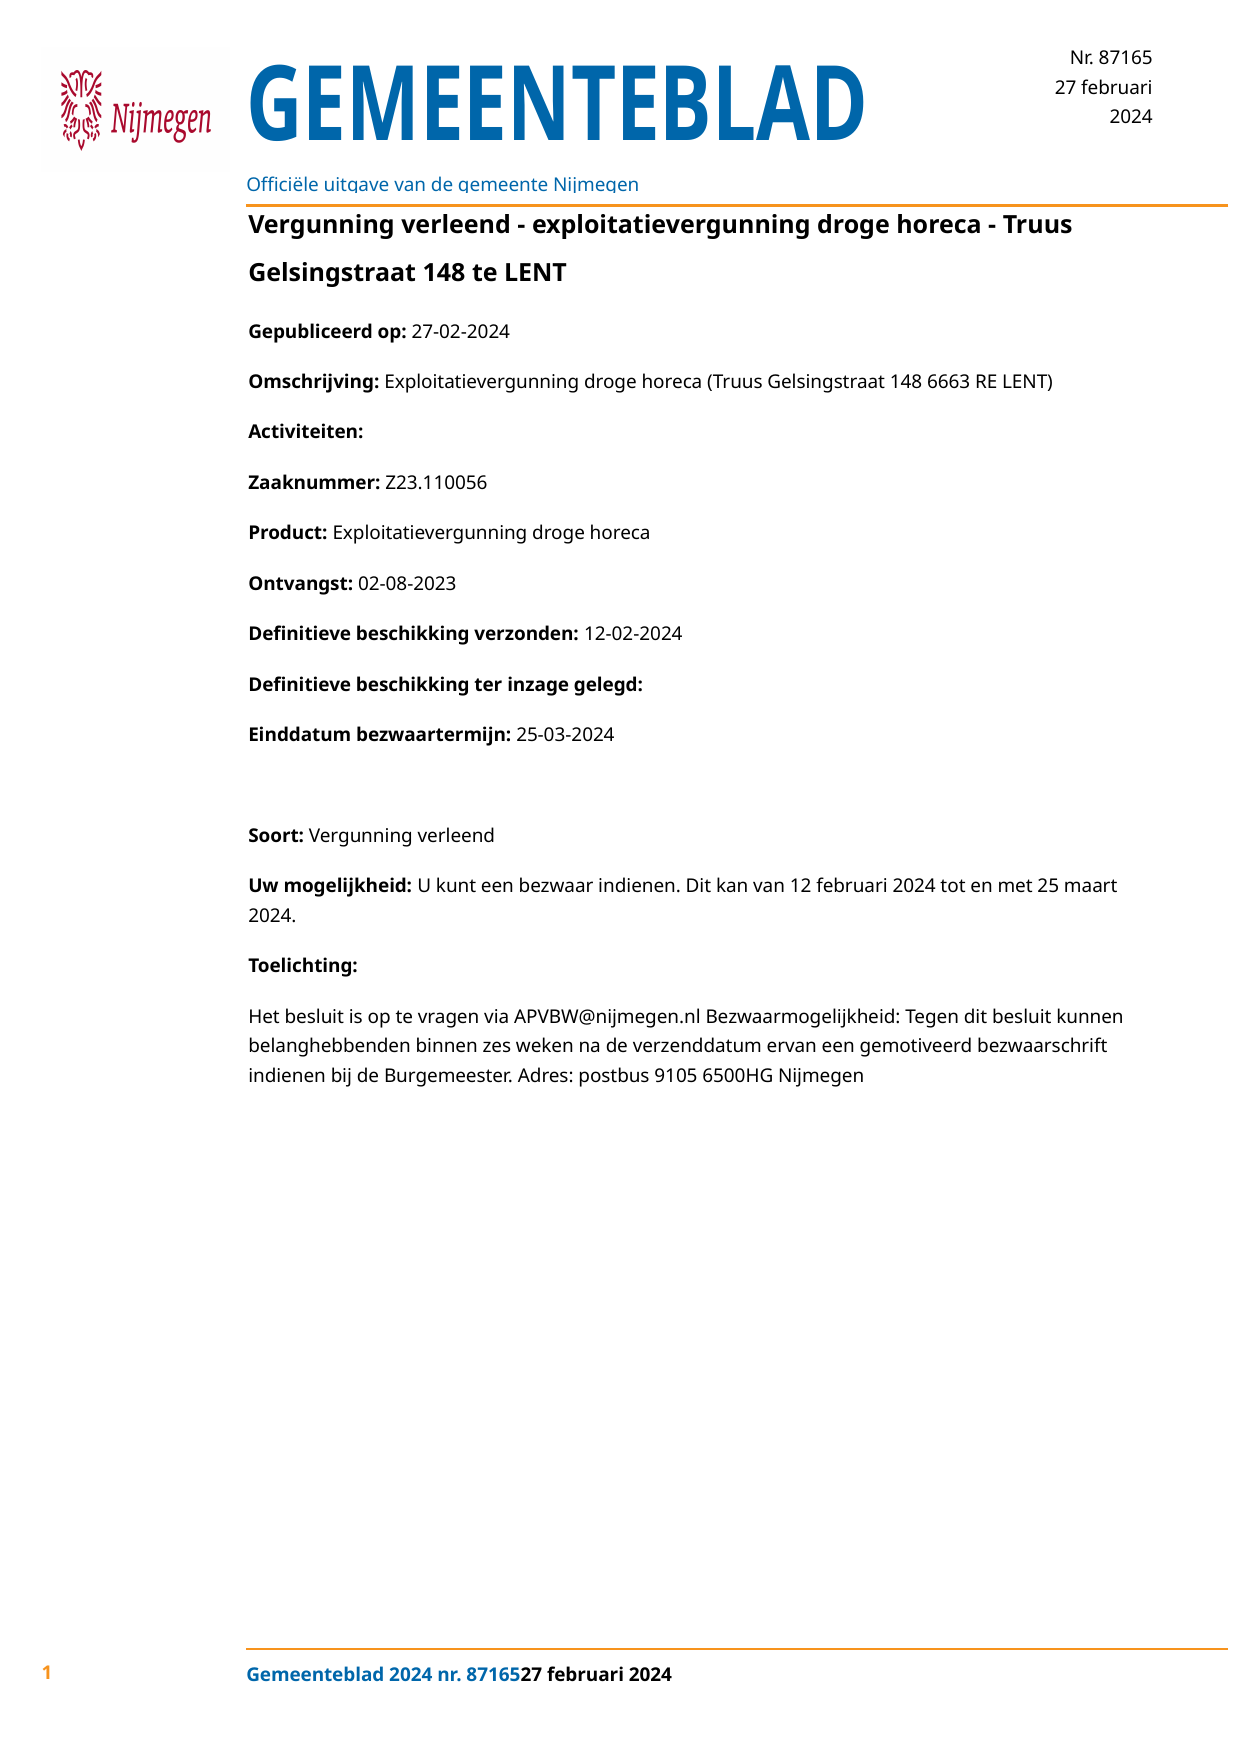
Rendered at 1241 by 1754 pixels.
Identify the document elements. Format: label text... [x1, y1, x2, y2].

text Uw mogelijkheid: U kunt een bezwaar indienen. Dit kan van 12 februari 2024 tot en met 25 maart 2024. [248, 872, 1152, 928]
text Definitieve beschikking verzonden: 12-02-2024 [248, 620, 1152, 646]
text Toelichting: [248, 952, 1152, 978]
text Zaaknummer: Z23.110056 [248, 469, 1152, 495]
text Einddatum bezwaartermijn: 25-03-2024 [248, 721, 1152, 747]
text Vergunning verleend - exploitatievergunning droge horeca - Truus Gelsingstraat 148 te LENT [248, 207, 1152, 288]
text Ontvangst: 02-08-2023 [248, 570, 1152, 596]
text Gepubliceerd op: 27-02-2024 [248, 318, 1152, 344]
text Soort: Vergunning verleend [248, 822, 1152, 848]
text Definitieve beschikking ter inzage gelegd: [248, 671, 1152, 697]
text Omschrijving: Exploitatievergunning droge horeca (Truus Gelsingstraat 148 6663 RE LENT) [248, 368, 1152, 394]
text Product: Exploitatievergunning droge horeca [248, 519, 1152, 545]
text Activiteiten: [248, 419, 1152, 444]
text Het besluit is op te vragen via APVBW@nijmegen.nl Bezwaarmogelijkheid: Tegen dit besluit kunnen belanghebbenden binnen zes weken na de verzenddatum ervan een gemotiveerd bezwaarschrift indienen bij de Burgemeester. Adres: postbus 9105 6500HG Nijmegen [248, 1003, 1152, 1088]
picture [41, 47, 231, 172]
